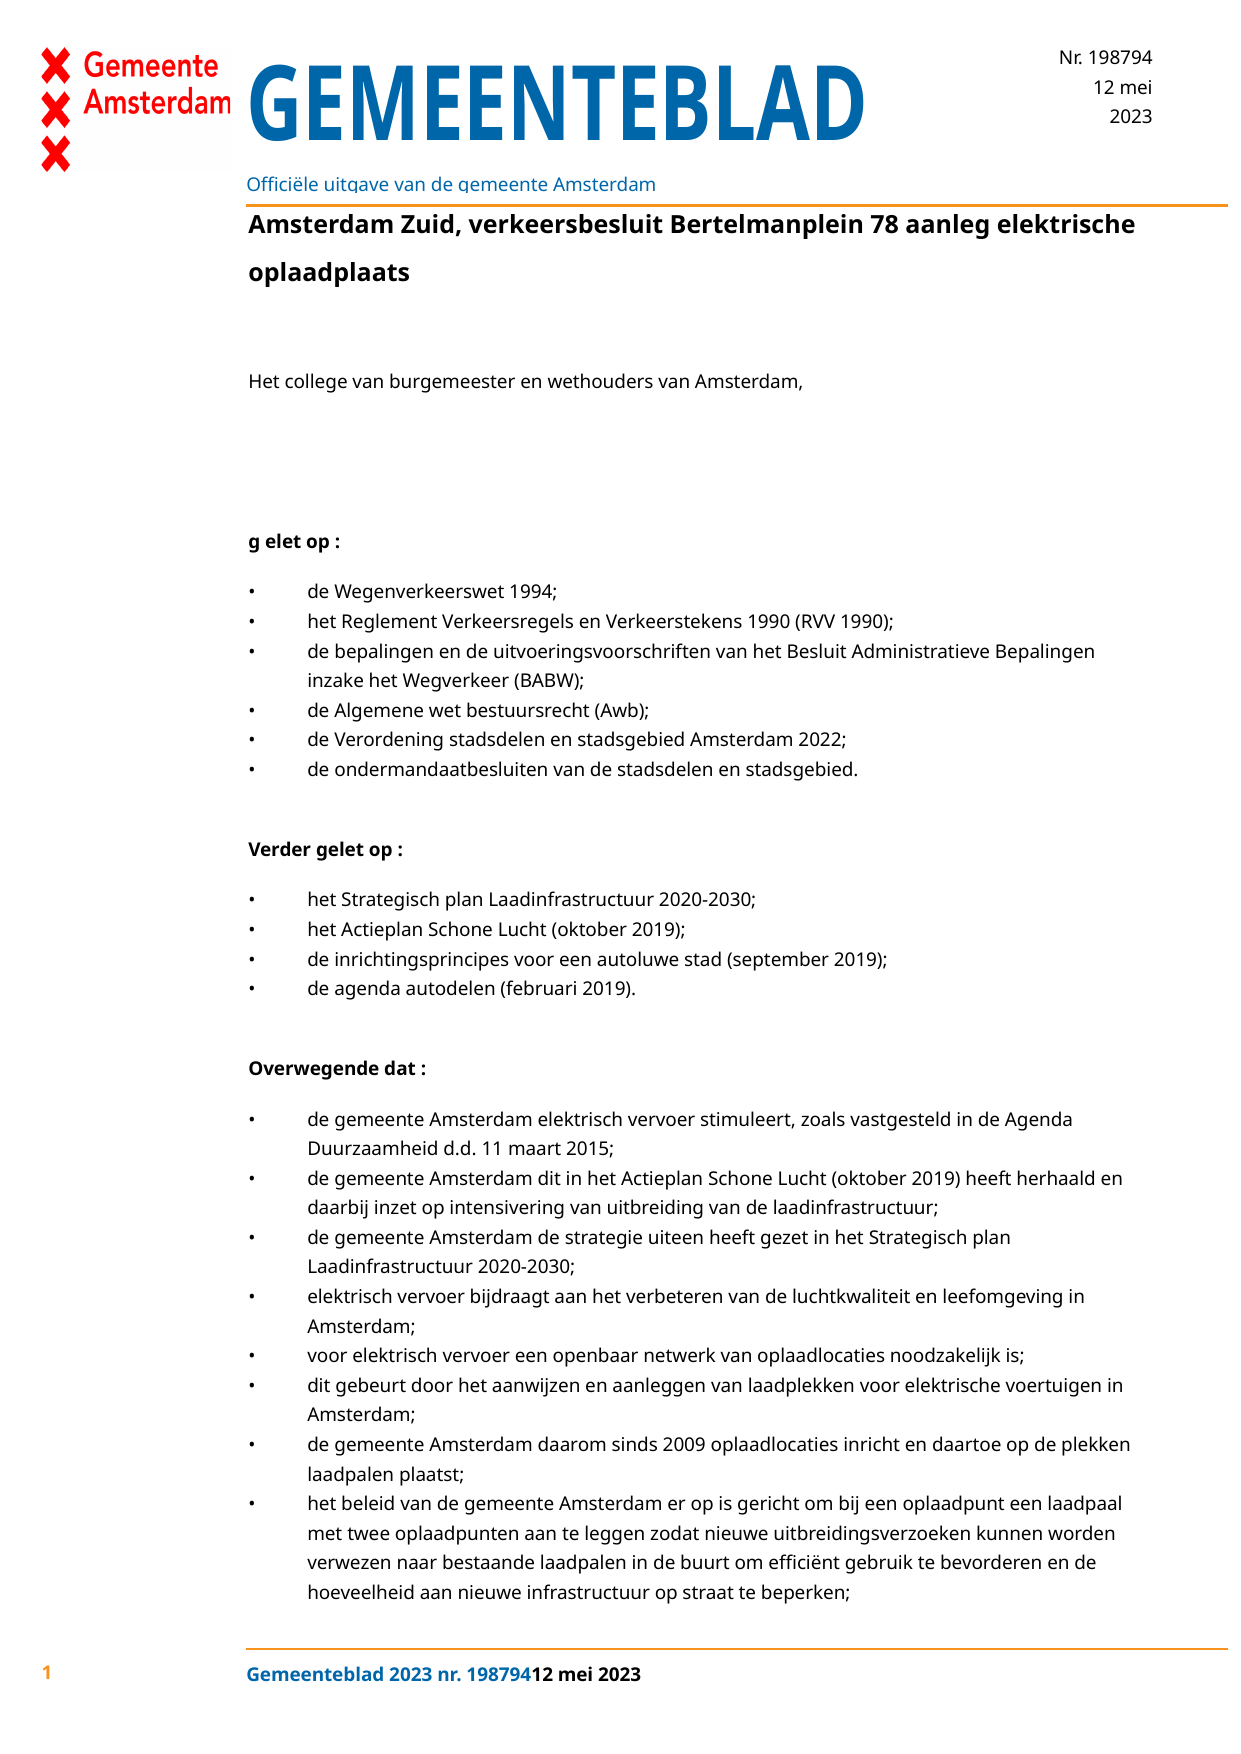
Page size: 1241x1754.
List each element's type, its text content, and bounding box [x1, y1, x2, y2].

list de ondermandaatbesluiten van de stadsdelen en stadsgebied. [248, 756, 1152, 782]
list de agenda autodelen (februari 2019). [248, 975, 1152, 1001]
list de gemeente Amsterdam elektrisch vervoer stimuleert, zoals vastgesteld in de Agenda Duurzaamheid d.d. 11 maart 2015; [248, 1106, 1152, 1161]
list het Strategisch plan Laadinfrastructuur 2020-2030; [248, 887, 1152, 912]
picture [41, 47, 231, 172]
list het Reglement Verkeersregels en Verkeerstekens 1990 (RVV 1990); [248, 608, 1152, 634]
text g elet op : [248, 528, 1152, 554]
list dit gebeurt door het aanwijzen en aanleggen van laadplekken voor elektrische voertuigen in Amsterdam; [248, 1372, 1152, 1427]
text Het college van burgemeester en wethouders van Amsterdam, [248, 368, 1152, 394]
list de gemeente Amsterdam dit in het Actieplan Schone Lucht (oktober 2019) heeft herhaald en daarbij inzet op intensivering van uitbreiding van de laadinfrastructuur; [248, 1165, 1152, 1220]
list de Wegenverkeerswet 1994; [248, 579, 1152, 604]
text Amsterdam Zuid, verkeersbesluit Bertelmanplein 78 aanleg elektrische oplaadplaats [248, 207, 1152, 288]
list de Algemene wet bestuursrecht (Awb); [248, 697, 1152, 723]
list de inrichtingsprincipes voor een autoluwe stad (september 2019); [248, 946, 1152, 971]
list de Verordening stadsdelen en stadsgebied Amsterdam 2022; [248, 727, 1152, 752]
text Overwegende dat : [248, 1055, 1152, 1081]
list elektrisch vervoer bijdraagt aan het verbeteren van de luchtkwaliteit en leefomgeving in Amsterdam; [248, 1283, 1152, 1338]
list de gemeente Amsterdam de strategie uiteen heeft gezet in het Strategisch plan Laadinfrastructuur 2020-2030; [248, 1224, 1152, 1279]
list de bepalingen en de uitvoeringsvoorschriften van het Besluit Administratieve Bepalingen inzake het Wegverkeer (BABW); [248, 638, 1152, 693]
list het Actieplan Schone Lucht (oktober 2019); [248, 916, 1152, 942]
list het beleid van de gemeente Amsterdam er op is gericht om bij een oplaadpunt een laadpaal met twee oplaadpunten aan te leggen zodat nieuwe uitbreidingsverzoeken kunnen worden verwezen naar bestaande laadpalen in de buurt om efficiënt gebruik te bevorderen en de hoeveelheid aan nieuwe infrastructuur op straat te beperken; [248, 1490, 1152, 1605]
list voor elektrisch vervoer een openbaar netwerk van oplaadlocaties noodzakelijk is; [248, 1342, 1152, 1368]
list de gemeente Amsterdam daarom sinds 2009 oplaadlocaties inricht en daartoe op de plekken laadpalen plaatst; [248, 1431, 1152, 1486]
text Verder gelet op : [248, 836, 1152, 862]
